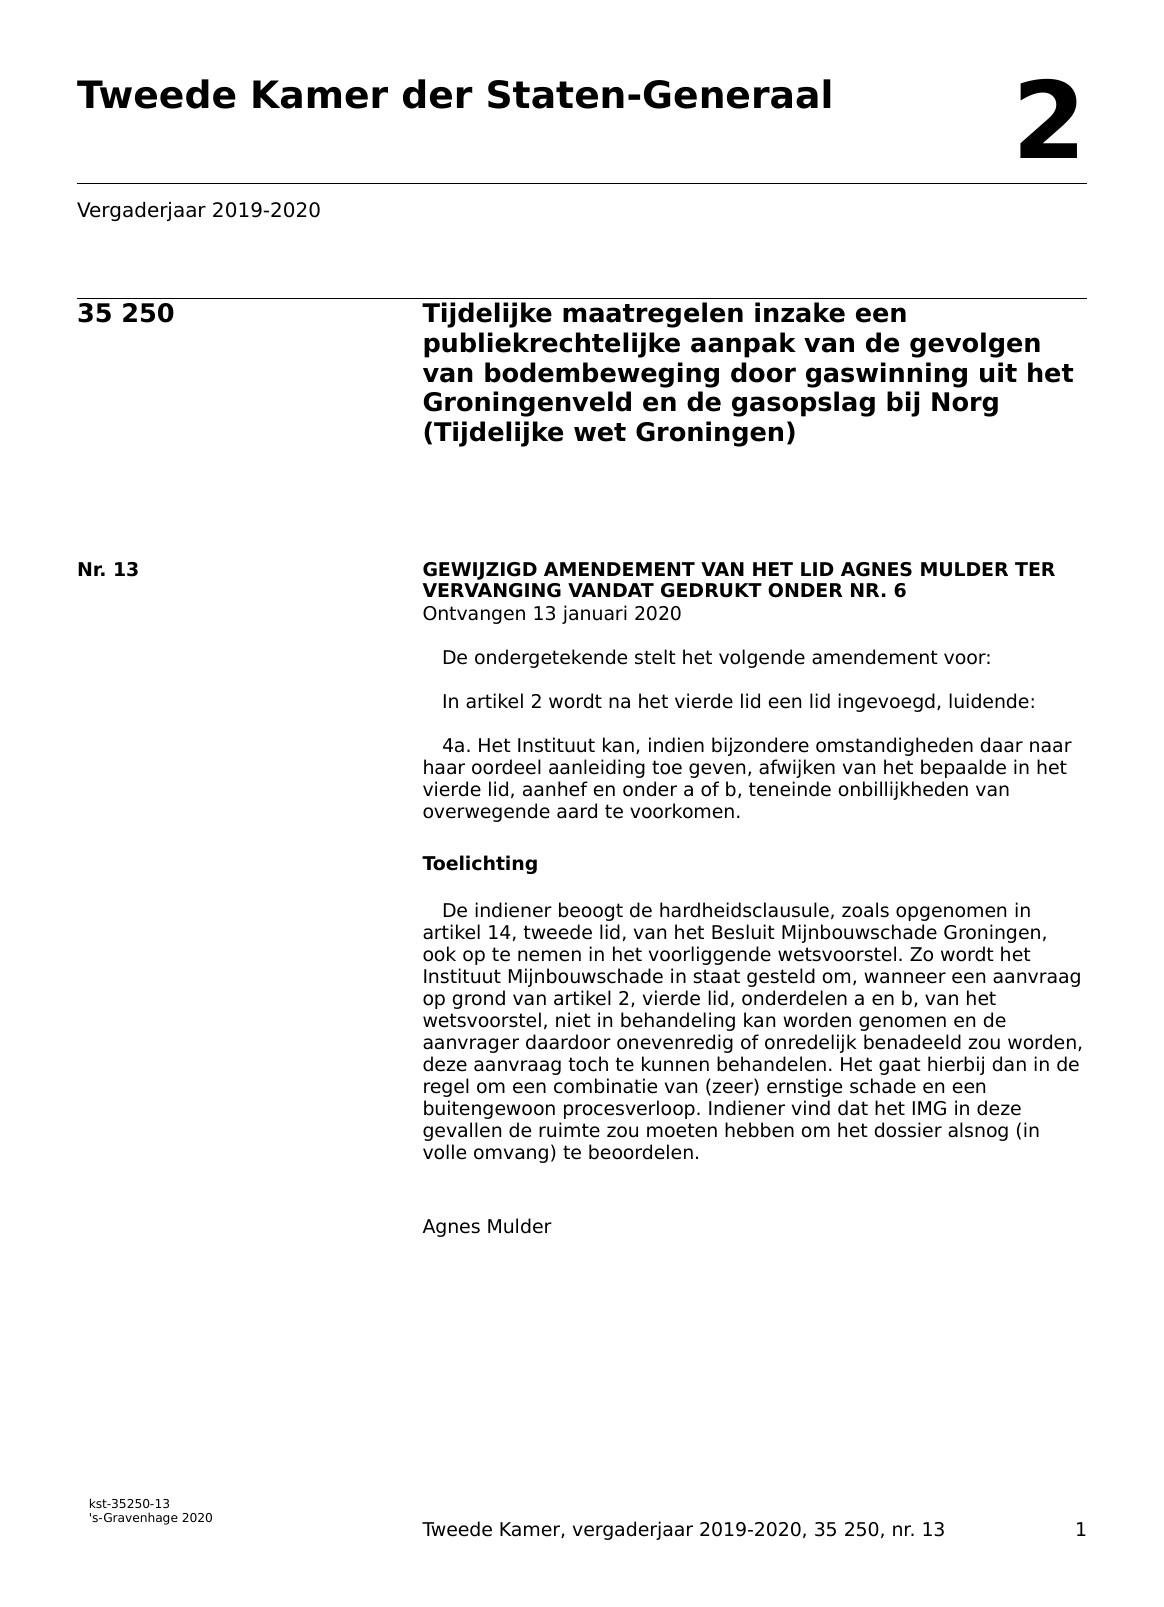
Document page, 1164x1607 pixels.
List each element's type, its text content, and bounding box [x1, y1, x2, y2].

subtitle 35 250 Tijdelijke maatregelen inzake een publiekrechtelijke aanpak van de gevolgen van bodembeweging door gaswinning uit het Groningenveld en de gasopslag bij Norg (Tijdelijke wet Groningen) [77, 299, 1087, 447]
text In artikel 2 wordt na het vierde lid een lid ingevoegd, luidende: [422, 691, 1087, 713]
text De ondergetekende stelt het volgende amendement voor: [422, 647, 1087, 668]
text Ontvangen 13 januari 2020 [422, 602, 1087, 624]
table_cell Vergaderjaar 2019-2020 [77, 184, 1087, 298]
text 4a. Het Instituut kan, indien bijzondere omstandigheden daar naar haar oordeel aanleiding toe geven, afwijken van het bepaalde in het vierde lid, aanhef en onder a of b, teneinde onbillijkheden van overwegende aard te voorkomen. [422, 735, 1087, 823]
text Agnes Mulder [422, 1193, 1087, 1237]
table_header Tweede Kamer der Staten-Generaal [77, 59, 886, 183]
text 's-Gravenhage 2020 [88, 1511, 323, 1525]
subtitle Toelichting [422, 853, 1087, 875]
text De indiener beoogt de hardheidsclausule, zoals opgenomen in artikel 14, tweede lid, van het Besluit Mijnbouwschade Groningen, ook op te nemen in het voorliggende wetsvoorstel. Zo wordt het Instituut Mijnbouwschade in staat gesteld om, wanneer een aanvraag op grond van artikel 2, vierde lid, onderdelen a en b, van het wetsvoorstel, niet in behandeling kan worden genomen en de aanvrager daardoor onevenredig of onredelijk benadeeld zou worden, deze aanvraag toch te kunnen behandelen. Het gaat hierbij dan in de regel om een combinatie van (zeer) ernstige schade en een buitengewoon procesverloop. Indiener vind dat het IMG in deze gevallen de ruimte zou moeten hebben om het dossier alsnog (in volle omvang) te beoordelen. [422, 900, 1087, 1163]
subtitle Nr. 13 GEWIJZIGD AMENDEMENT VAN HET LID AGNES MULDER TER VERVANGING VANDAT GEDRUKT ONDER NR. 6 [77, 558, 1087, 602]
text kst-35250-13 [88, 1497, 323, 1511]
table_header 2 [886, 59, 1087, 183]
